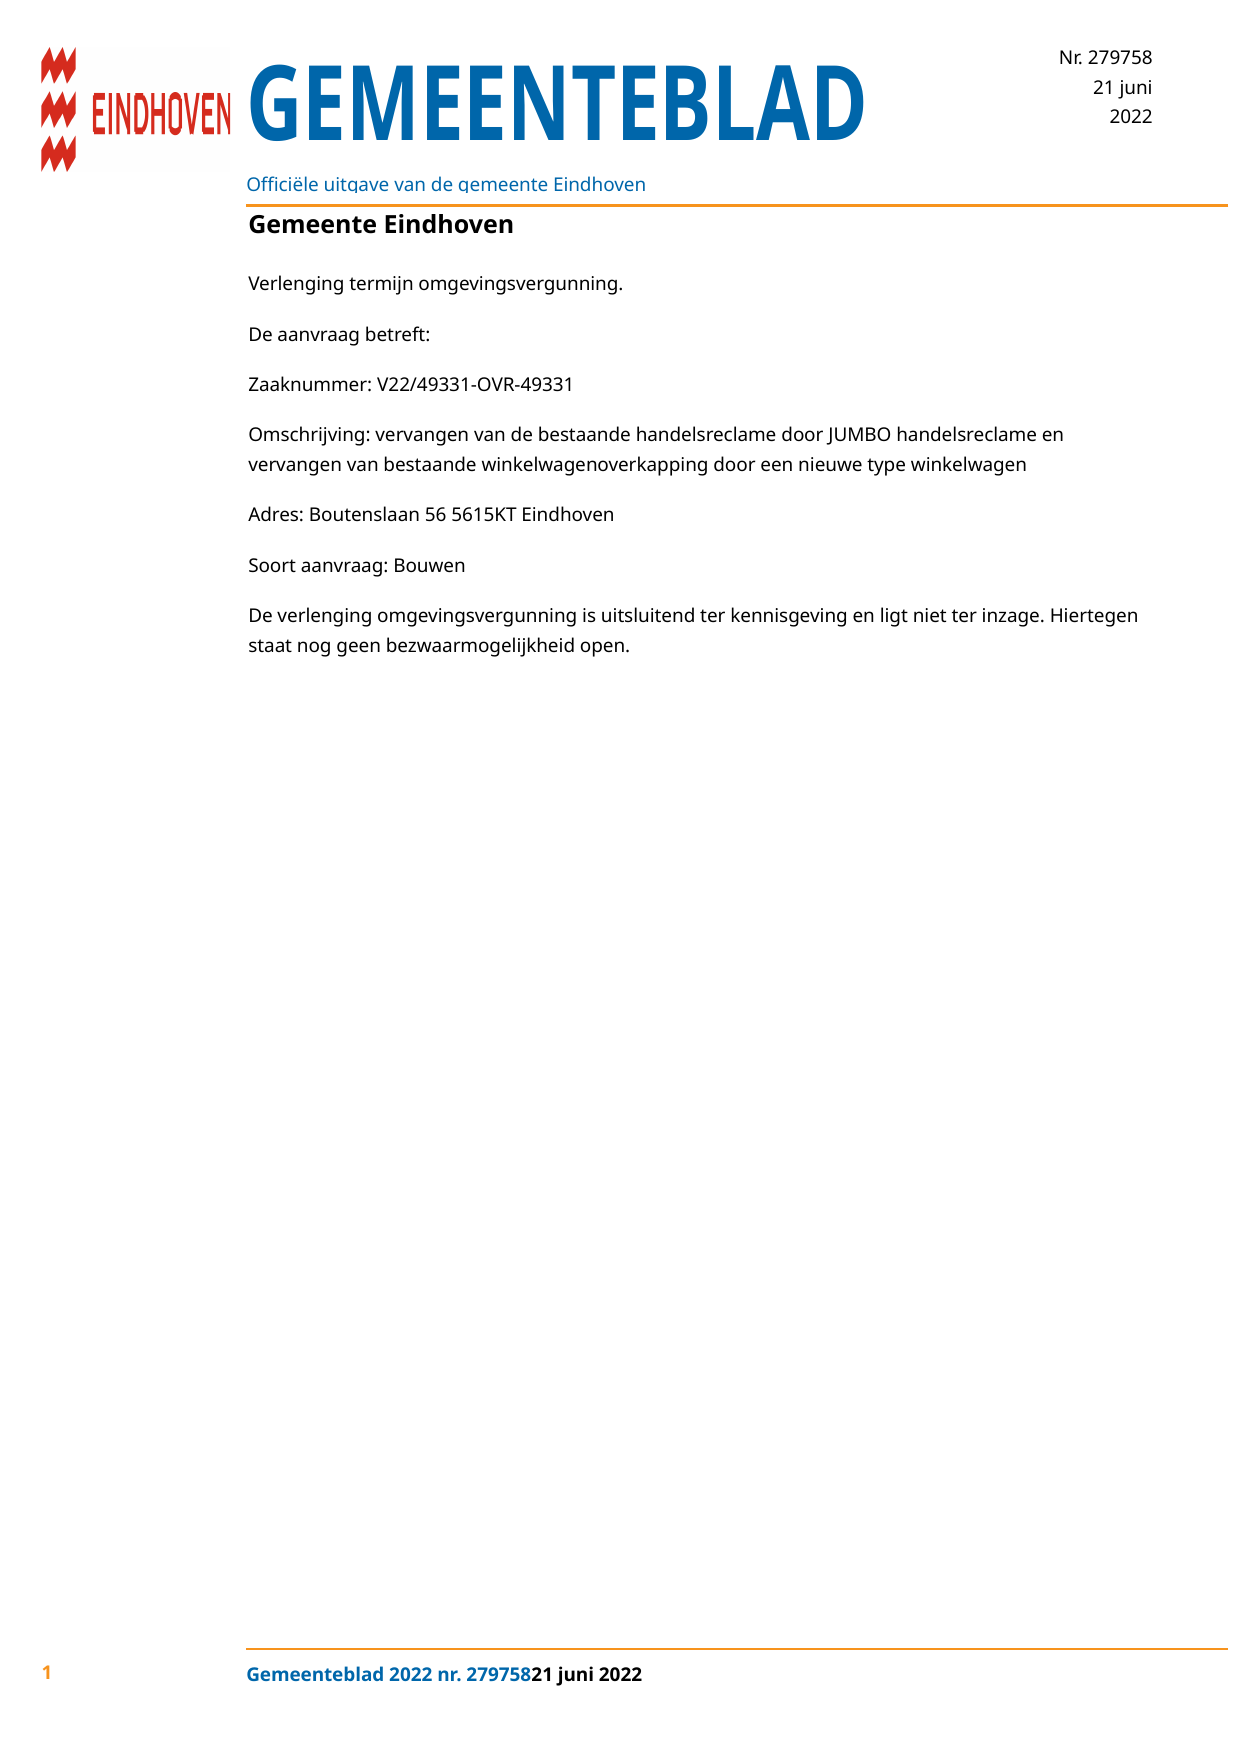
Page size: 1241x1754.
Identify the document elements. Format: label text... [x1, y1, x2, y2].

text Gemeente Eindhoven [248, 207, 1152, 241]
text Omschrijving: vervangen van de bestaande handelsreclame door JUMBO handelsreclame en vervangen van bestaande winkelwagenoverkapping door een nieuwe type winkelwagen [248, 422, 1152, 477]
text De verlenging omgevingsvergunning is uitsluitend ter kennisgeving en ligt niet ter inzage. Hiertegen staat nog geen bezwaarmogelijkheid open. [248, 602, 1152, 658]
picture [41, 47, 231, 172]
text De aanvraag betreft: [248, 321, 1152, 346]
text Soort aanvraag: Bouwen [248, 552, 1152, 578]
text Zaaknummer: V22/49331-OVR-49331 [248, 371, 1152, 397]
text Adres: Boutenslaan 56 5615KT Eindhoven [248, 502, 1152, 527]
text Verlenging termijn omgevingsvergunning. [248, 270, 1152, 296]
